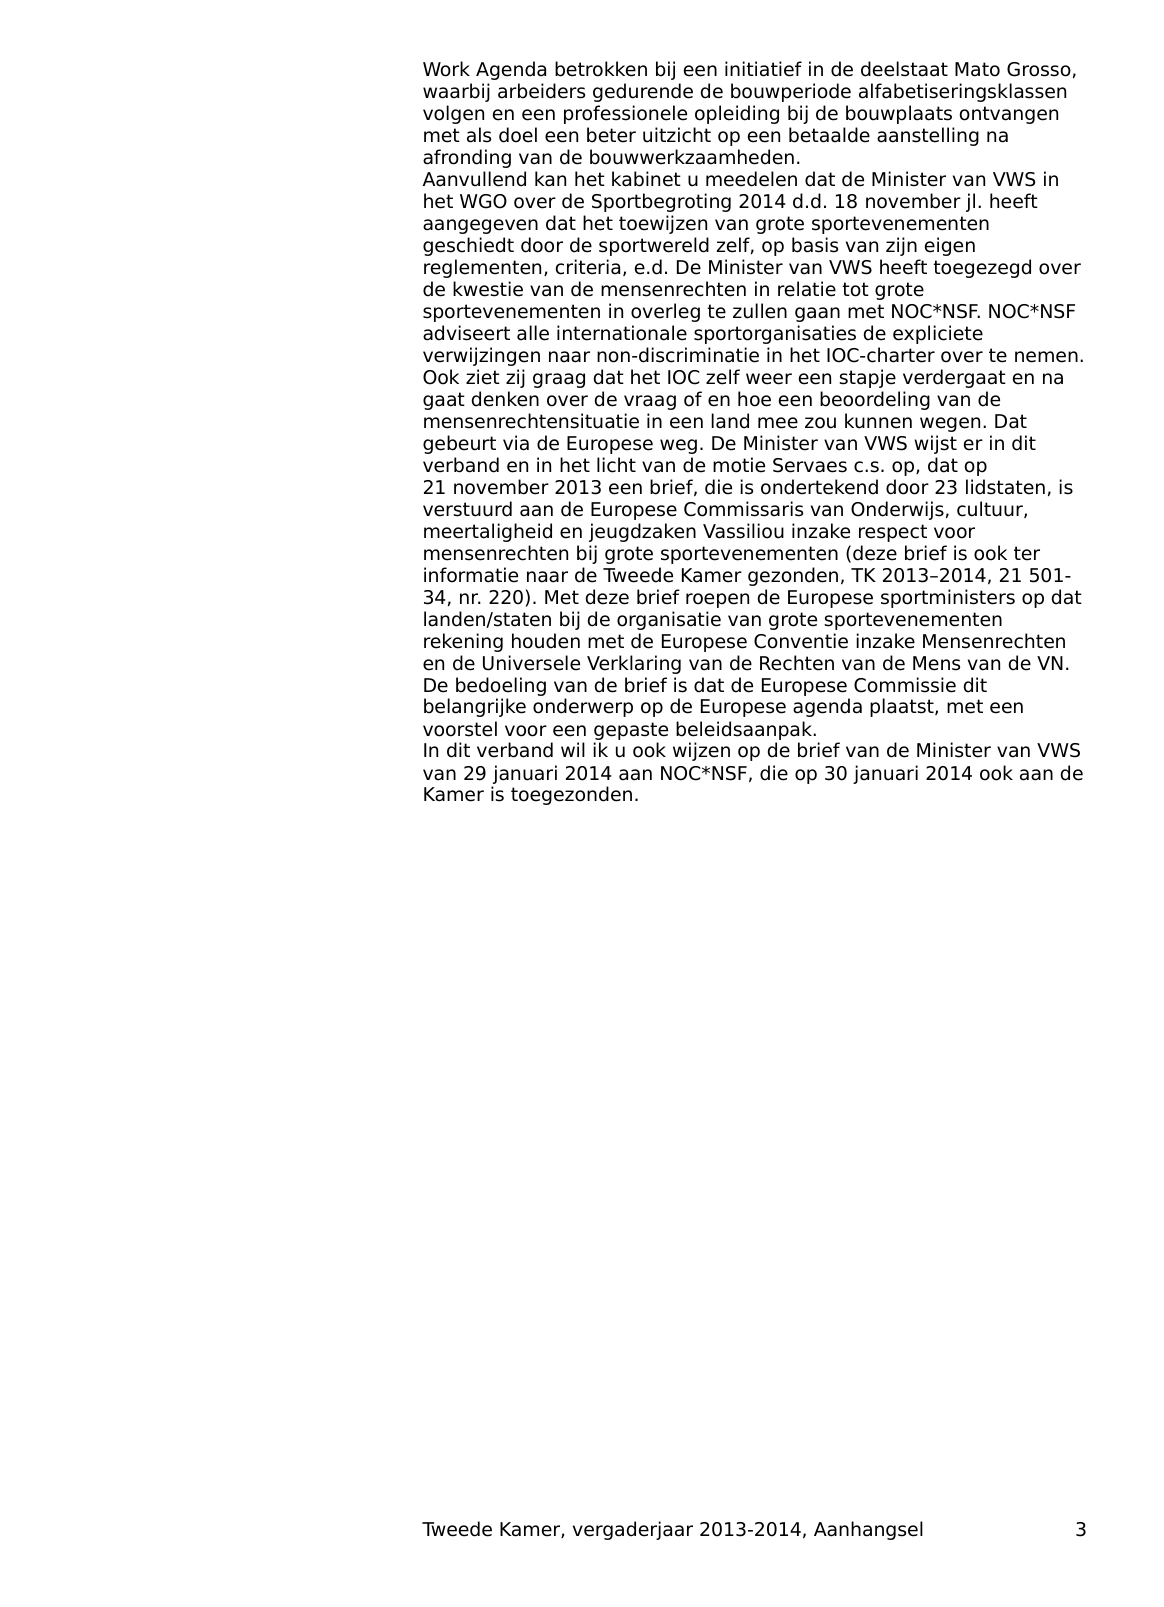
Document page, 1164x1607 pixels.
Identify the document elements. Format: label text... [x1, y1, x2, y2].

text Work Agenda betrokken bij een initiatief in de deelstaat Mato Grosso, waarbij arbeiders gedurende de bouwperiode alfabetiseringsklassen volgen en een professionele opleiding bij de bouwplaats ontvangen met als doel een beter uitzicht op een betaalde aanstelling na afronding van de bouwwerkzaamheden. [422, 59, 1087, 169]
text In dit verband wil ik u ook wijzen op de brief van de Minister van VWS van 29 januari 2014 aan NOC*NSF, die op 30 januari 2014 ook aan de Kamer is toegezonden. [422, 740, 1087, 806]
text Aanvullend kan het kabinet u meedelen dat de Minister van VWS in het WGO over de Sportbegroting 2014 d.d. 18 november jl. heeft aangegeven dat het toewijzen van grote sportevenementen geschiedt door de sportwereld zelf, op basis van zijn eigen reglementen, criteria, e.d. De Minister van VWS heeft toegezegd over de kwestie van de mensenrechten in relatie tot grote sportevenementen in overleg te zullen gaan met NOC*NSF. NOC*NSF adviseert alle internationale sportorganisaties de expliciete verwijzingen naar non-discriminatie in het IOC-charter over te nemen. Ook ziet zij graag dat het IOC zelf weer een stapje verdergaat en na gaat denken over de vraag of en hoe een beoordeling van de mensenrechtensituatie in een land mee zou kunnen wegen. Dat gebeurt via de Europese weg. De Minister van VWS wijst er in dit verband en in het licht van de motie Servaes c.s. op, dat op 21 november 2013 een brief, die is ondertekend door 23 lidstaten, is verstuurd aan de Europese Commissaris van Onderwijs, cultuur, meertaligheid en jeugdzaken Vassiliou inzake respect voor mensenrechten bij grote sportevenementen (deze brief is ook ter informatie naar de Tweede Kamer gezonden, TK 2013–2014, 21 501-34, nr. 220). Met deze brief roepen de Europese sportministers op dat landen/staten bij de organisatie van grote sportevenementen rekening houden met de Europese Conventie inzake Mensenrechten en de Universele Verklaring van de Rechten van de Mens van de VN. De bedoeling van de brief is dat de Europese Commissie dit belangrijke onderwerp op de Europese agenda plaatst, met een voorstel voor een gepaste beleidsaanpak. [422, 169, 1087, 740]
